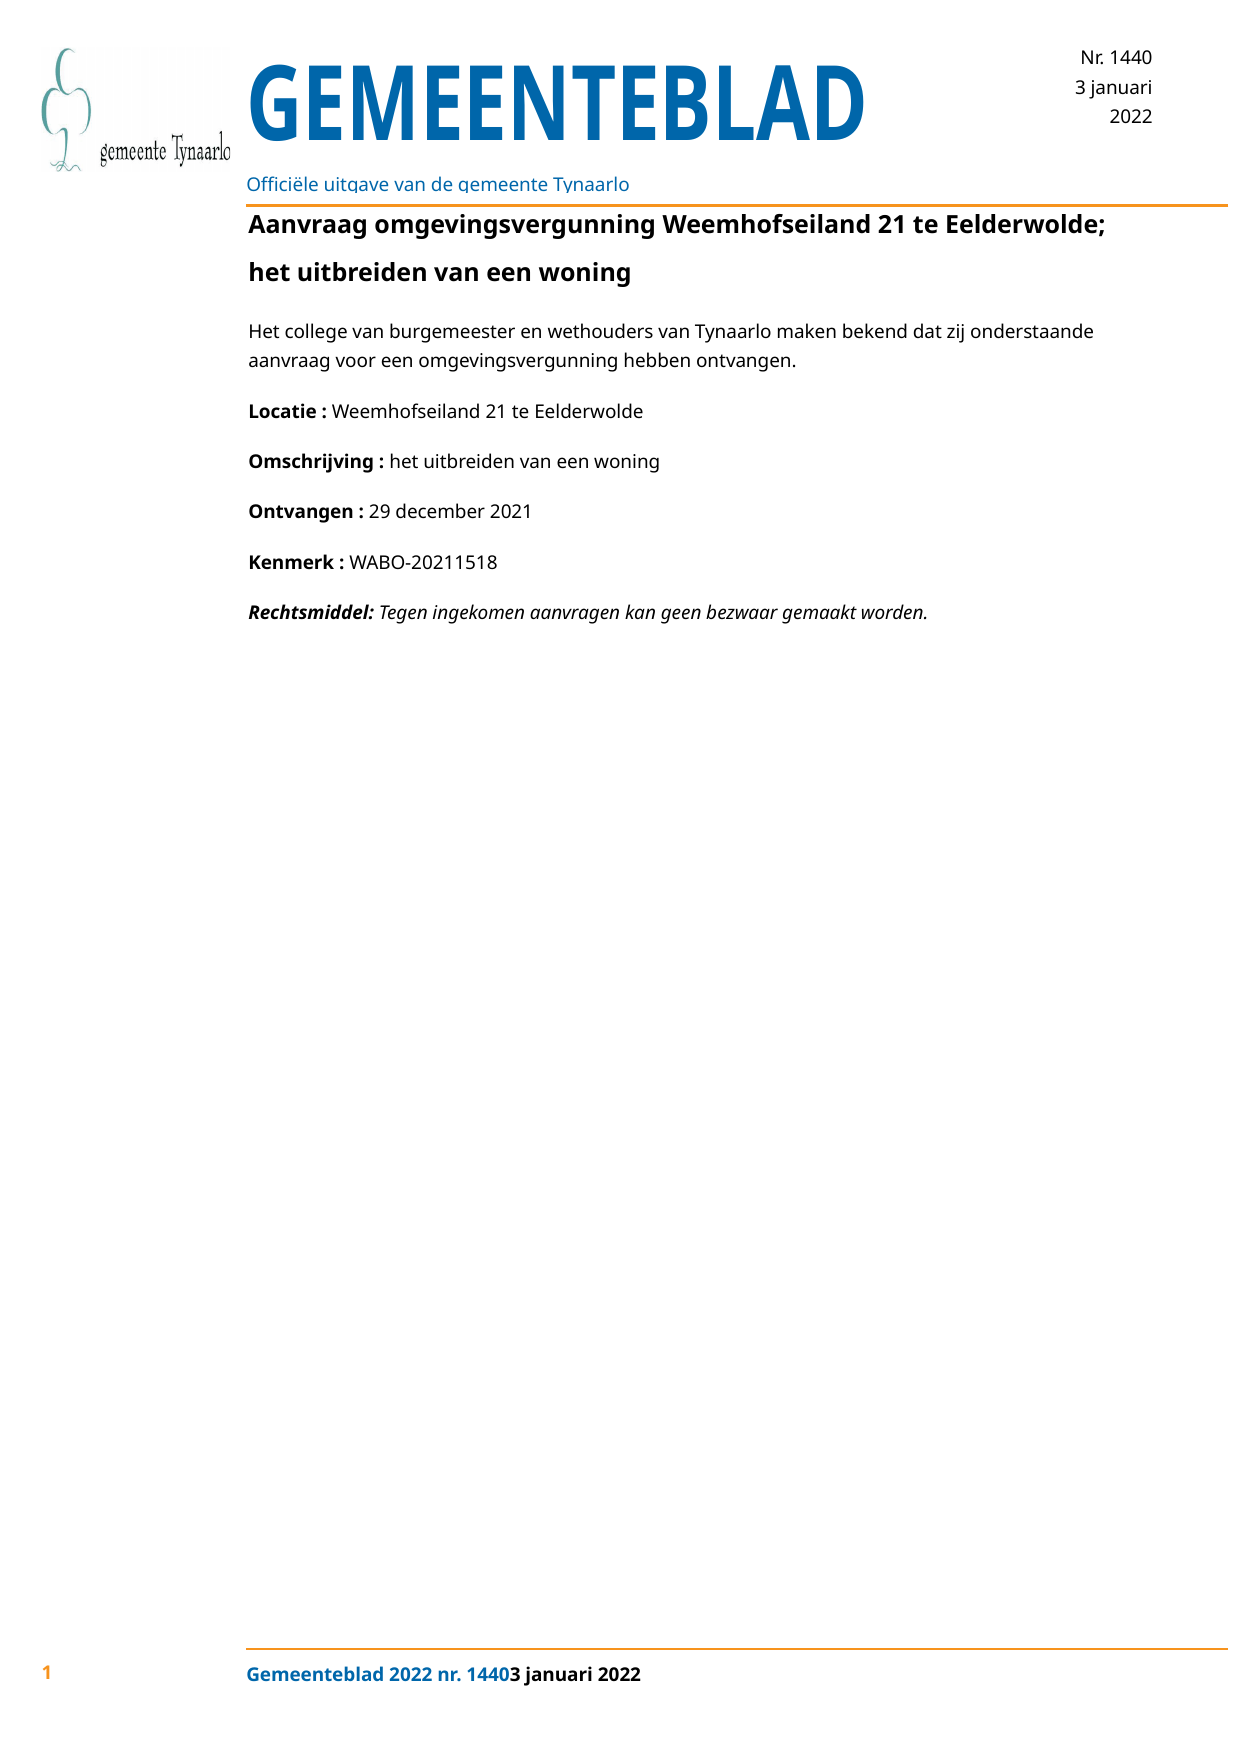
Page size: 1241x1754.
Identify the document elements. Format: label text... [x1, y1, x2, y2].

text Aanvraag omgevingsvergunning Weemhofseiland 21 te Eelderwolde; het uitbreiden van een woning [248, 207, 1152, 288]
text Locatie : Weemhofseiland 21 te Eelderwolde [248, 398, 1152, 424]
text Ontvangen : 29 december 2021 [248, 499, 1152, 524]
text Het college van burgemeester en wethouders van Tynaarlo maken bekend dat zij onderstaande aanvraag voor een omgevingsvergunning hebben ontvangen. [248, 318, 1152, 373]
text Omschrijving : het uitbreiden van een woning [248, 448, 1152, 474]
text Kenmerk : WABO-20211518 [248, 549, 1152, 575]
picture [41, 47, 231, 172]
text Rechtsmiddel: Tegen ingekomen aanvragen kan geen bezwaar gemaakt worden. [248, 599, 1152, 625]
